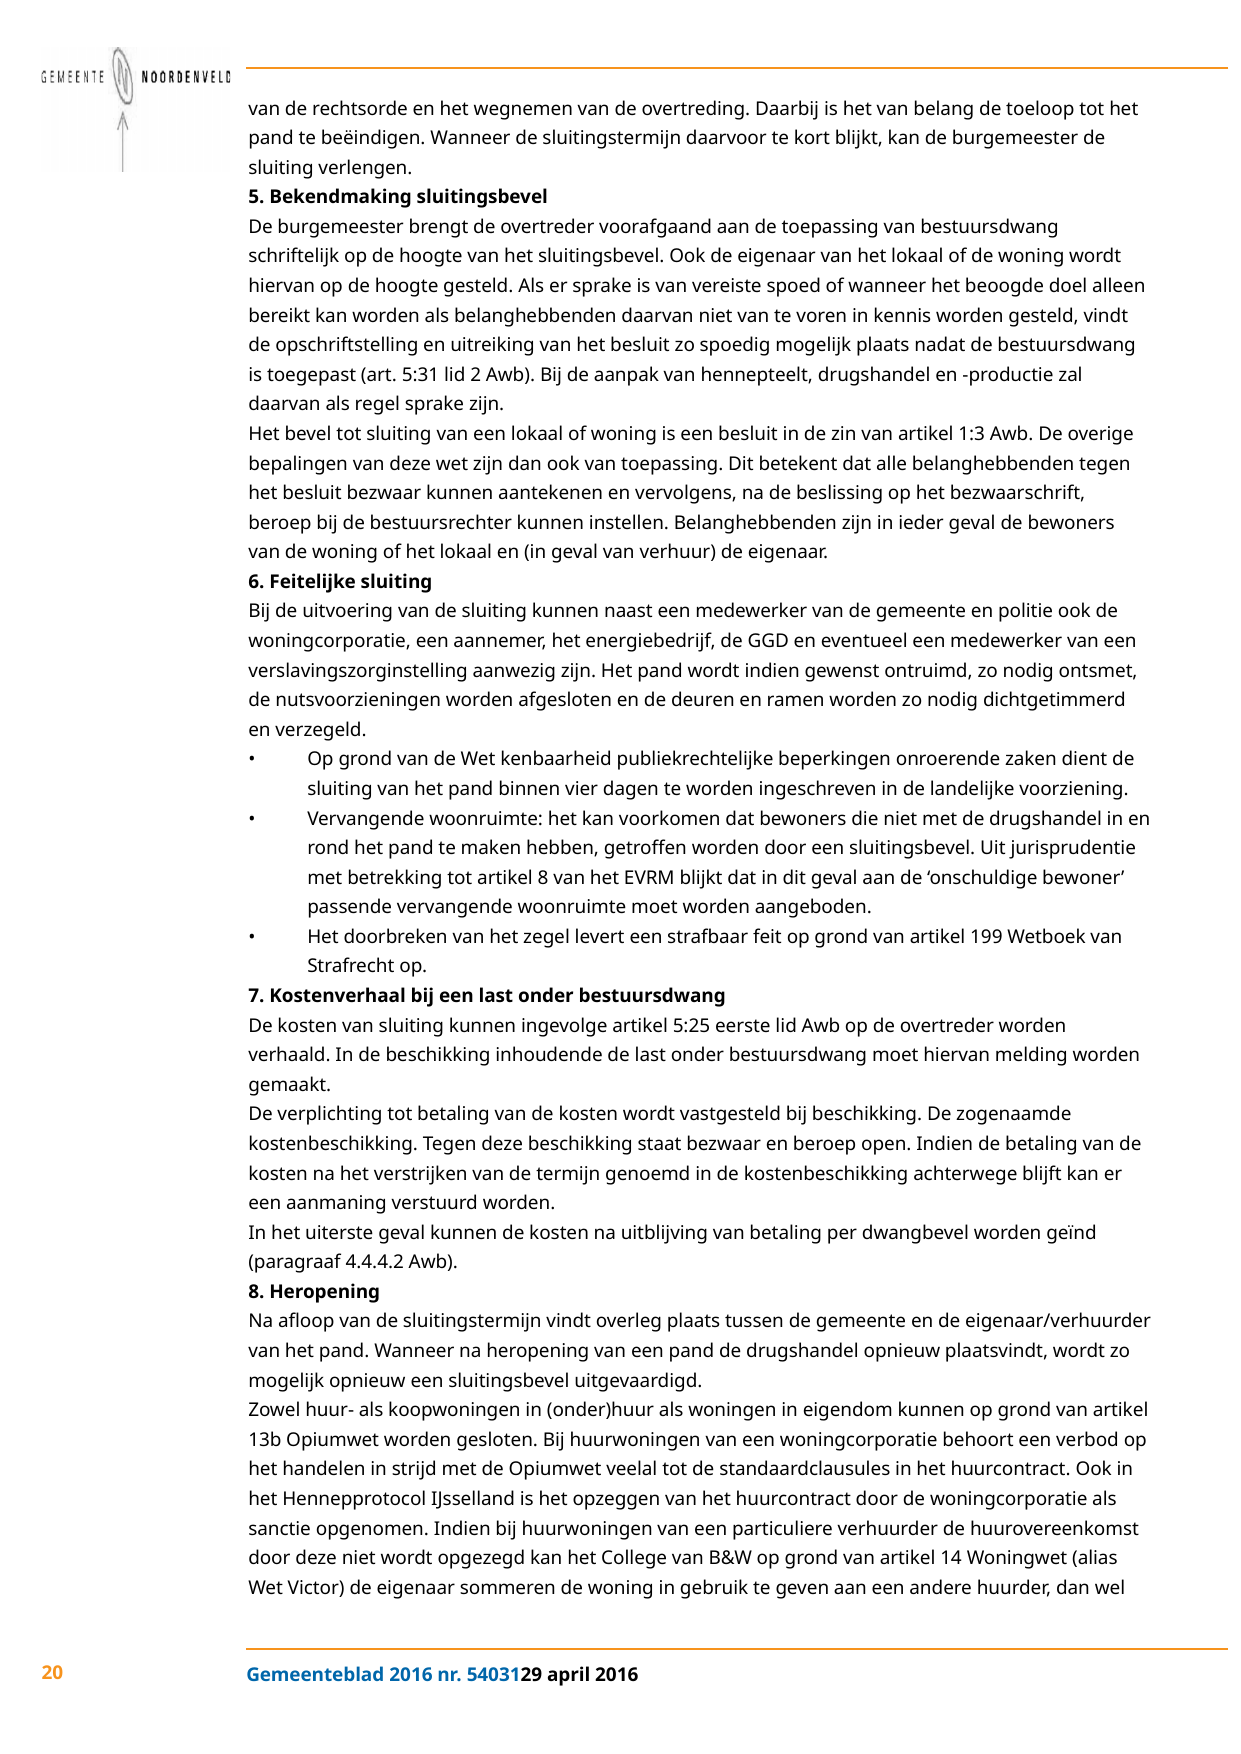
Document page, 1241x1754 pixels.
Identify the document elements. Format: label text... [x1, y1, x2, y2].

text De kosten van sluiting kunnen ingevolge artikel 5:25 eerste lid Awb op de overtreder worden verhaald. In de beschikking inhoudende de last onder bestuursdwang moet hiervan melding worden gemaakt. [248, 1012, 1152, 1097]
text van de rechtsorde en het wegnemen van de overtreding. Daarbij is het van belang de toeloop tot het pand te beëindigen. Wanneer de sluitingstermijn daarvoor te kort blijkt, kan de burgemeester de sluiting verlengen. [248, 95, 1152, 180]
picture [41, 47, 231, 172]
text Na afloop van de sluitingstermijn vindt overleg plaats tussen de gemeente en de eigenaar/verhuurder van het pand. Wanneer na heropening van een pand de drugshandel opnieuw plaatsvindt, wordt zo mogelijk opnieuw een sluitingsbevel uitgevaardigd. [248, 1308, 1152, 1393]
text Bij de uitvoering van de sluiting kunnen naast een medewerker van de gemeente en politie ook de woningcorporatie, een aannemer, het energiebedrijf, de GGD en eventueel een medewerker van een verslavingszorginstelling aanwezig zijn. Het pand wordt indien gewenst ontruimd, zo nodig ontsmet, de nutsvoorzieningen worden afgesloten en de deuren en ramen worden zo nodig dichtgetimmerd en verzegeld. [248, 598, 1152, 742]
text 7. Kostenverhaal bij een last onder bestuursdwang [248, 982, 1152, 1008]
text De verplichting tot betaling van de kosten wordt vastgesteld bij beschikking. De zogenaamde kostenbeschikking. Tegen deze beschikking staat bezwaar en beroep open. Indien de betaling van de kosten na het verstrijken van de termijn genoemd in de kostenbeschikking achterwege blijft kan er een aanmaning verstuurd worden. [248, 1101, 1152, 1215]
text 8. Heropening [248, 1278, 1152, 1304]
text In het uiterste geval kunnen de kosten na uitblijving van betaling per dwangbevel worden geïnd (paragraaf 4.4.4.2 Awb). [248, 1219, 1152, 1274]
text Zowel huur- als koopwoningen in (onder)huur als woningen in eigendom kunnen op grond van artikel 13b Opiumwet worden gesloten. Bij huurwoningen van een woningcorporatie behoort een verbod op het handelen in strijd met de Opiumwet veelal tot de standaardclausules in het huurcontract. Ook in het Hennepprotocol IJsselland is het opzeggen van het huurcontract door de woningcorporatie als sanctie opgenomen. Indien bij huurwoningen van een particuliere verhuurder de huurovereenkomst door deze niet wordt opgezegd kan het College van B&W op grond van artikel 14 Woningwet (alias Wet Victor) de eigenaar sommeren de woning in gebruik te geven aan een andere huurder, dan wel [248, 1396, 1152, 1600]
list Het doorbreken van het zegel levert een strafbaar feit op grond van artikel 199 Wetboek van Strafrecht op. [248, 923, 1152, 978]
list Vervangende woonruimte: het kan voorkomen dat bewoners die niet met de drugshandel in en rond het pand te maken hebben, getroffen worden door een sluitingsbevel. Uit jurisprudentie met betrekking tot artikel 8 van het EVRM blijkt dat in dit geval aan de ‘onschuldige bewoner’ passende vervangende woonruimte moet worden aangeboden. [248, 805, 1152, 919]
text 6. Feitelijke sluiting [248, 568, 1152, 594]
text Het bevel tot sluiting van een lokaal of woning is een besluit in de zin van artikel 1:3 Awb. De overige bepalingen van deze wet zijn dan ook van toepassing. Dit betekent dat alle belanghebbenden tegen het besluit bezwaar kunnen aantekenen en vervolgens, na de beslissing op het bezwaarschrift, beroep bij de bestuursrechter kunnen instellen. Belanghebbenden zijn in ieder geval de bewoners van de woning of het lokaal en (in geval van verhuur) de eigenaar. [248, 420, 1152, 564]
text De burgemeester brengt de overtreder voorafgaand aan de toepassing van bestuursdwang schriftelijk op de hoogte van het sluitingsbevel. Ook de eigenaar van het lokaal of de woning wordt hiervan op de hoogte gesteld. Als er sprake is van vereiste spoed of wanneer het beoogde doel alleen bereikt kan worden als belanghebbenden daarvan niet van te voren in kennis worden gesteld, vindt de opschriftstelling en uitreiking van het besluit zo spoedig mogelijk plaats nadat de bestuursdwang is toegepast (art. 5:31 lid 2 Awb). Bij de aanpak van hennepteelt, drugshandel en -productie zal daarvan als regel sprake zijn. [248, 213, 1152, 416]
text 5. Bekendmaking sluitingsbevel [248, 183, 1152, 209]
list Op grond van de Wet kenbaarheid publiekrechtelijke beperkingen onroerende zaken dient de sluiting van het pand binnen vier dagen te worden ingeschreven in de landelijke voorziening. [248, 746, 1152, 801]
